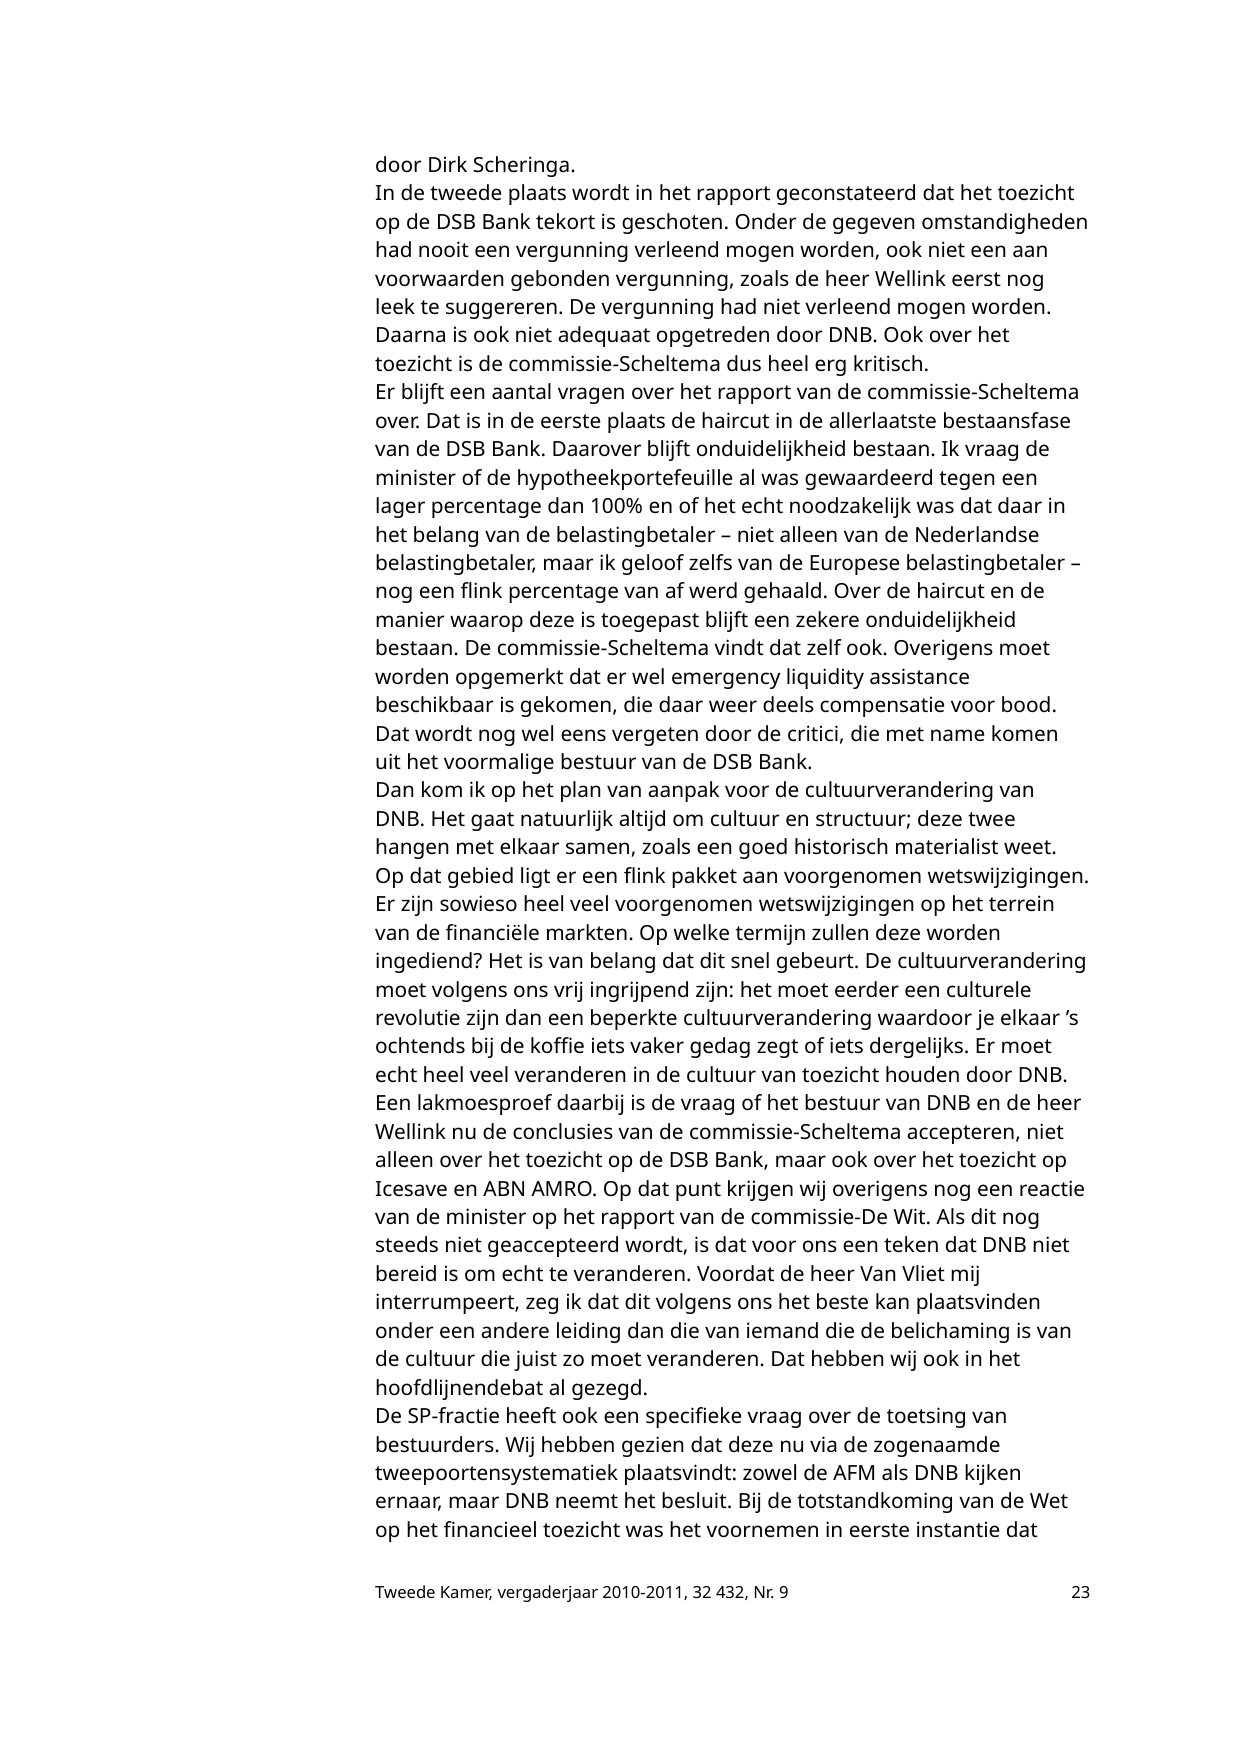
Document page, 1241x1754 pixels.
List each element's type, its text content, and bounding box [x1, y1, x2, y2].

text De SP-fractie heeft ook een specifieke vraag over de toetsing van bestuurders. Wij hebben gezien dat deze nu via de zogenaamde tweepoortensystematiek plaatsvindt: zowel de AFM als DNB kijken ernaar, maar DNB neemt het besluit. Bij de totstandkoming van de Wet op het financieel toezicht was het voornemen in eerste instantie dat [375, 1401, 1090, 1543]
text door Dirk Scheringa. [375, 150, 1090, 178]
text Er blijft een aantal vragen over het rapport van de commissie-Scheltema over. Dat is in de eerste plaats de haircut in de allerlaatste bestaansfase van de DSB Bank. Daarover blijft onduidelijkheid bestaan. Ik vraag de minister of de hypotheekportefeuille al was gewaardeerd tegen een lager percentage dan 100% en of het echt noodzakelijk was dat daar in het belang van de belastingbetaler – niet alleen van de Nederlandse belastingbetaler, maar ik geloof zelfs van de Europese belastingbetaler – nog een flink percentage van af werd gehaald. Over de haircut en de manier waarop deze is toegepast blijft een zekere onduidelijkheid bestaan. De commissie-Scheltema vindt dat zelf ook. Overigens moet worden opgemerkt dat er wel emergency liquidity assistance beschikbaar is gekomen, die daar weer deels compensatie voor bood. Dat wordt nog wel eens vergeten door de critici, die met name komen uit het voormalige bestuur van de DSB Bank. [375, 377, 1090, 776]
text In de tweede plaats wordt in het rapport geconstateerd dat het toezicht op de DSB Bank tekort is geschoten. Onder de gegeven omstandigheden had nooit een vergunning verleend mogen worden, ook niet een aan voorwaarden gebonden vergunning, zoals de heer Wellink eerst nog leek te suggereren. De vergunning had niet verleend mogen worden. Daarna is ook niet adequaat opgetreden door DNB. Ook over het toezicht is de commissie-Scheltema dus heel erg kritisch. [375, 178, 1090, 377]
text Dan kom ik op het plan van aanpak voor de cultuurverandering van DNB. Het gaat natuurlijk altijd om cultuur en structuur; deze twee hangen met elkaar samen, zoals een goed historisch materialist weet. Op dat gebied ligt er een flink pakket aan voorgenomen wetswijzigingen. Er zijn sowieso heel veel voorgenomen wetswijzigingen op het terrein van de financiële markten. Op welke termijn zullen deze worden ingediend? Het is van belang dat dit snel gebeurt. De cultuurverandering moet volgens ons vrij ingrijpend zijn: het moet eerder een culturele revolutie zijn dan een beperkte cultuurverandering waardoor je elkaar ’s ochtends bij de koffie iets vaker gedag zegt of iets dergelijks. Er moet echt heel veel veranderen in de cultuur van toezicht houden door DNB. Een lakmoesproef daarbij is de vraag of het bestuur van DNB en de heer Wellink nu de conclusies van de commissie-Scheltema accepteren, niet alleen over het toezicht op de DSB Bank, maar ook over het toezicht op Icesave en ABN AMRO. Op dat punt krijgen wij overigens nog een reactie van de minister op het rapport van de commissie-De Wit. Als dit nog steeds niet geaccepteerd wordt, is dat voor ons een teken dat DNB niet bereid is om echt te veranderen. Voordat de heer Van Vliet mij interrumpeert, zeg ik dat dit volgens ons het beste kan plaatsvinden onder een andere leiding dan die van iemand die de belichaming is van de cultuur die juist zo moet veranderen. Dat hebben wij ook in het hoofdlijnendebat al gezegd. [375, 776, 1090, 1401]
